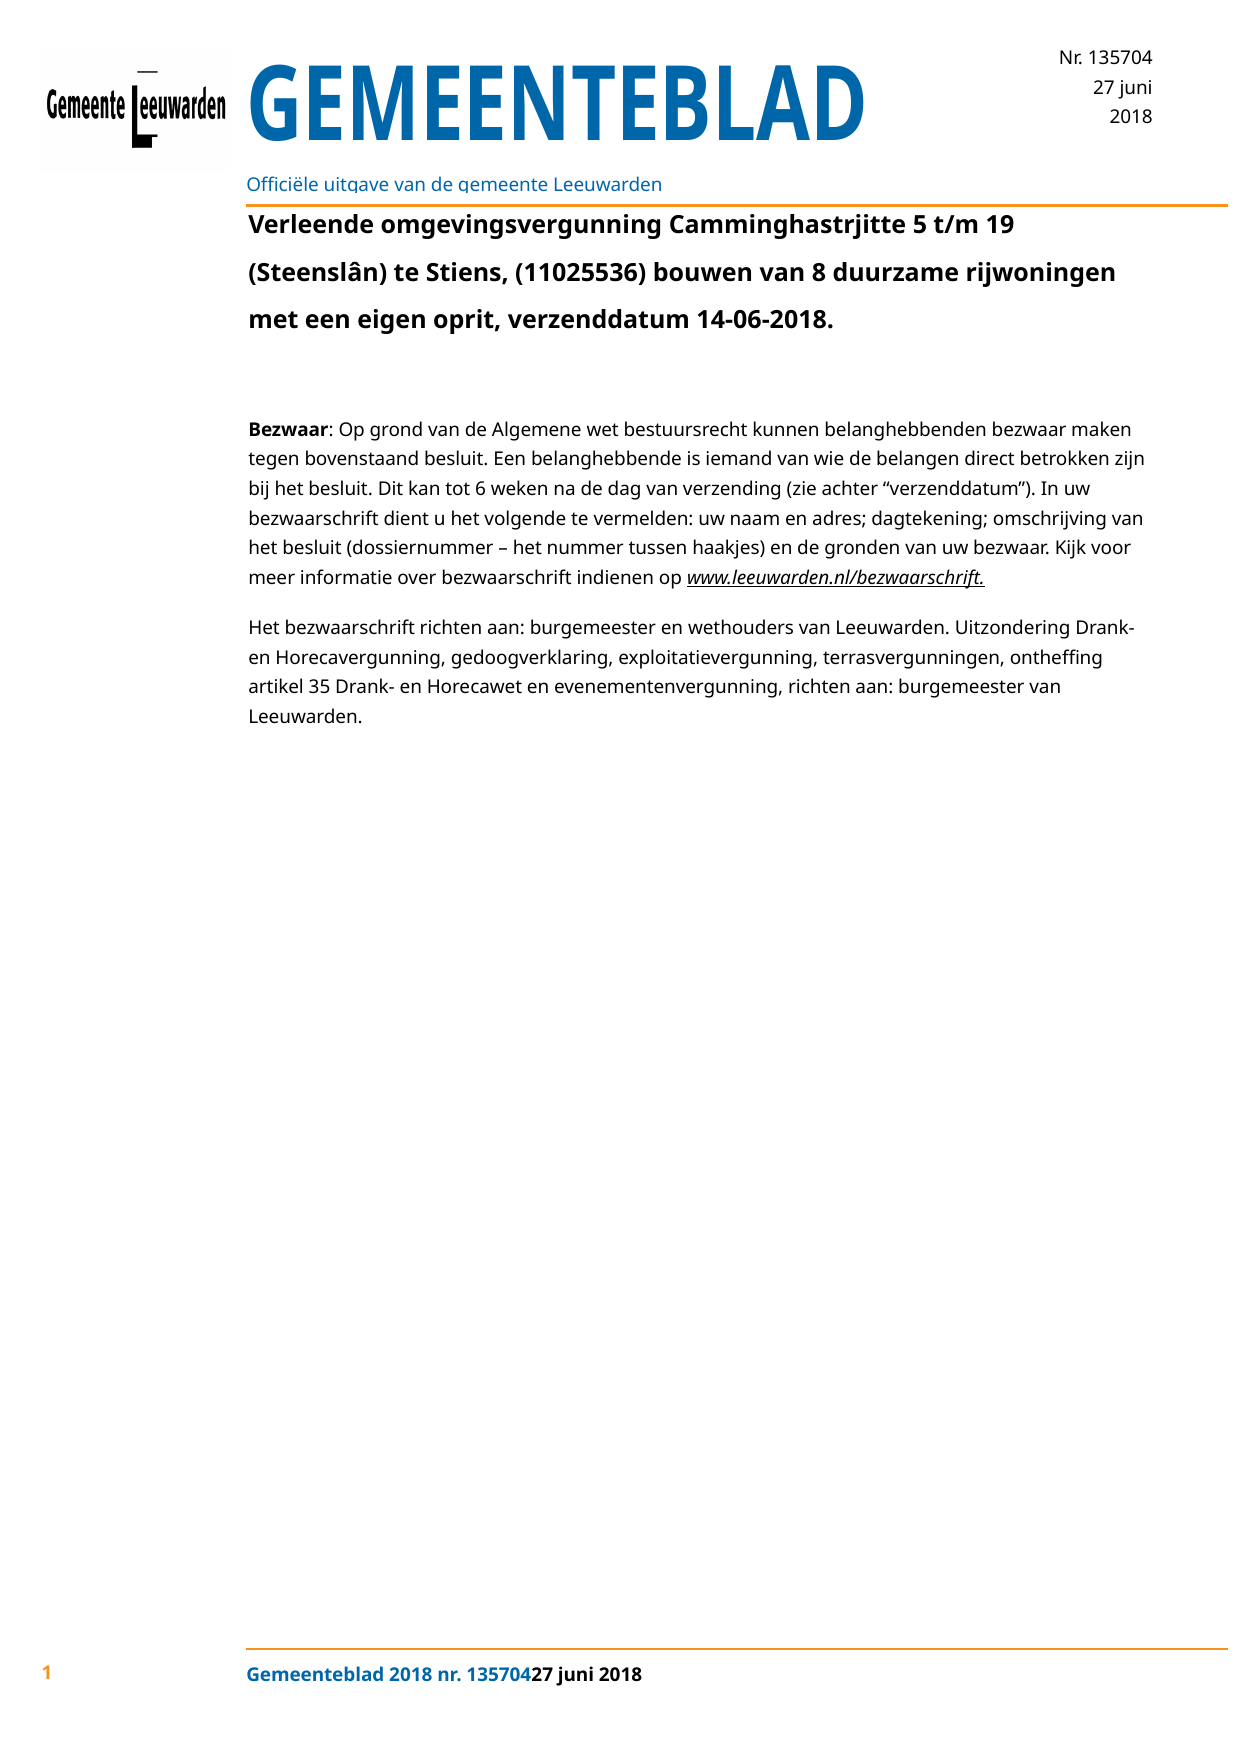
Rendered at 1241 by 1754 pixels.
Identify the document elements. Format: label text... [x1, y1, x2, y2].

picture [41, 47, 231, 172]
text Verleende omgevingsvergunning Camminghastrjitte 5 t/m 19 (Steenslân) te Stiens, (11025536) bouwen van 8 duurzame rijwoningen met een eigen oprit, verzenddatum 14-06-2018. [248, 207, 1152, 336]
text Bezwaar: Op grond van de Algemene wet bestuursrecht kunnen belanghebbenden bezwaar maken tegen bovenstaand besluit. Een belanghebbende is iemand van wie de belangen direct betrokken zijn bij het besluit. Dit kan tot 6 weken na de dag van verzending (zie achter “verzenddatum”). In uw bezwaarschrift dient u het volgende te vermelden: uw naam en adres; dagtekening; omschrijving van het besluit (dossiernummer – het nummer tussen haakjes) en de gronden van uw bezwaar. Kijk voor meer informatie over bezwaarschrift indienen op www.leeuwarden.nl/bezwaarschrift. [248, 416, 1152, 589]
text Het bezwaarschrift richten aan: burgemeester en wethouders van Leeuwarden. Uitzondering Drank- en Horecavergunning, gedoogverklaring, exploitatievergunning, terrasvergunningen, ontheffing artikel 35 Drank- en Horecawet en evenementenvergunning, richten aan: burgemeester van Leeuwarden. [248, 614, 1152, 729]
